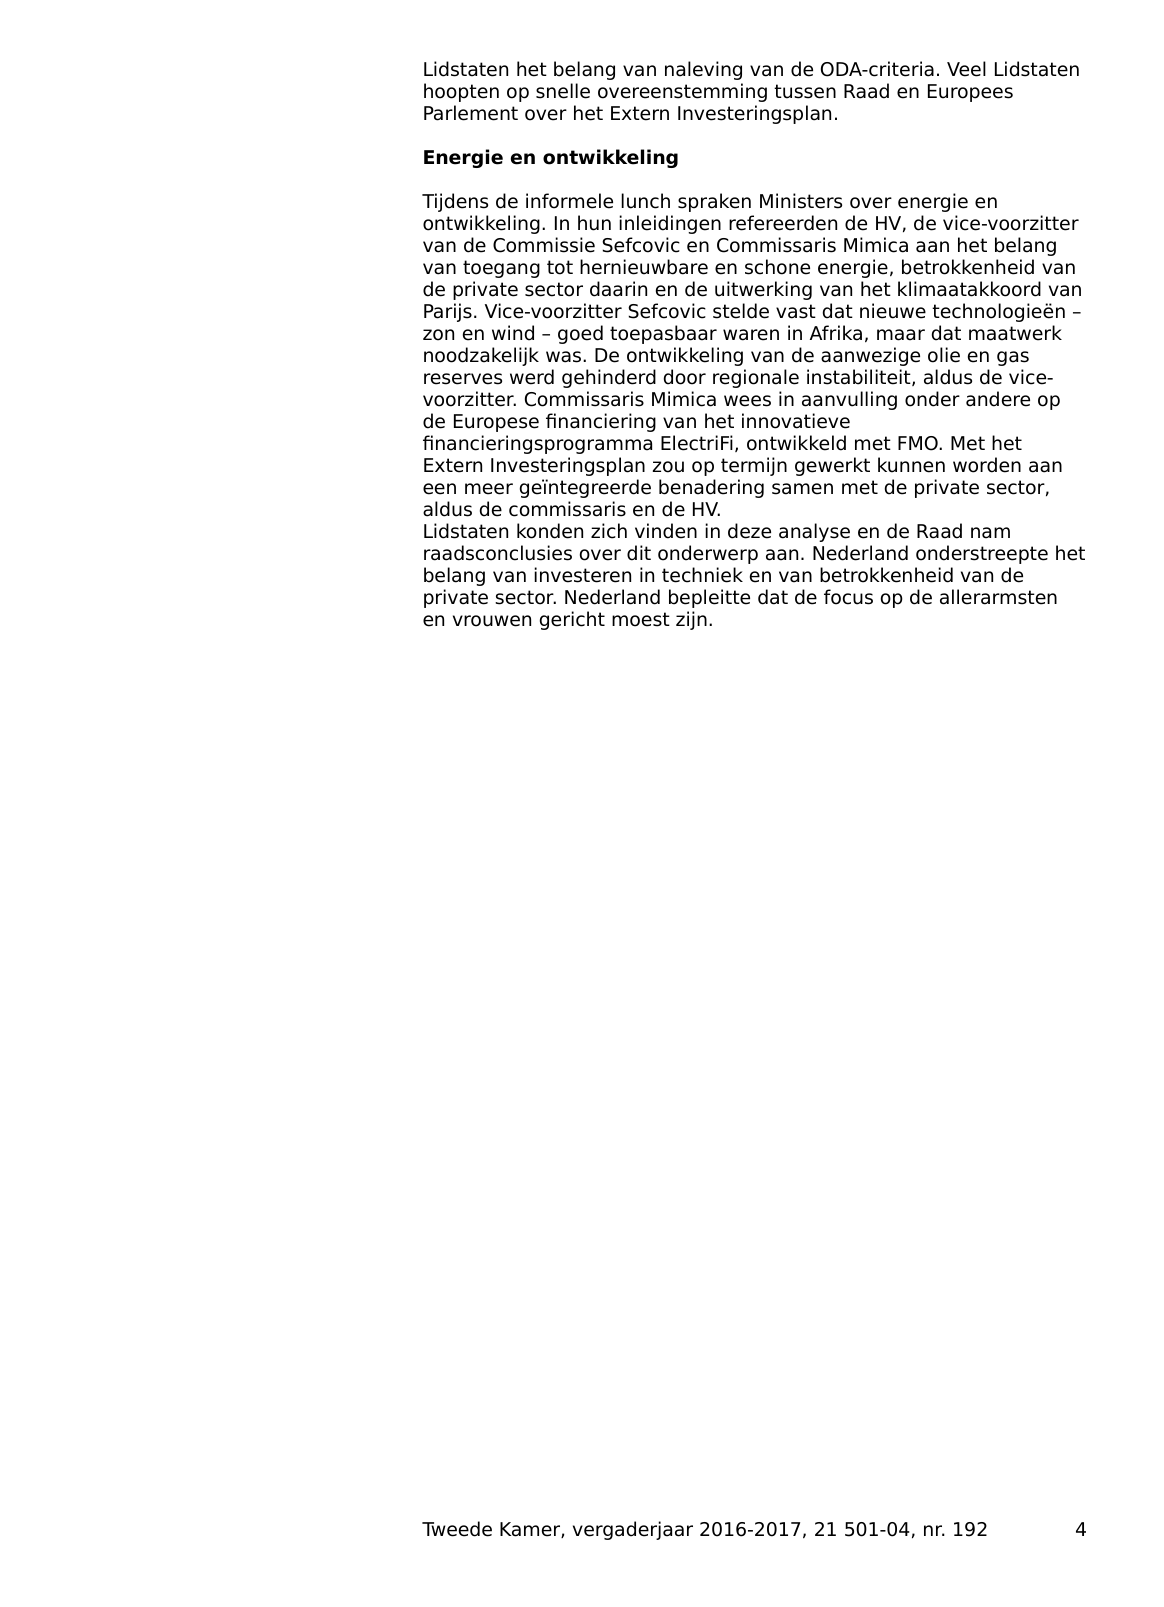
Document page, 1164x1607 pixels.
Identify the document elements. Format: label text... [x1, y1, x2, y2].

subtitle Energie en ontwikkeling [422, 147, 1087, 169]
text Tijdens de informele lunch spraken Ministers over energie en ontwikkeling. In hun inleidingen refereerden de HV, de vice-voorzitter van de Commissie Sefcovic en Commissaris Mimica aan het belang van toegang tot hernieuwbare en schone energie, betrokkenheid van de private sector daarin en de uitwerking van het klimaatakkoord van Parijs. Vice-voorzitter Sefcovic stelde vast dat nieuwe technologieën – zon en wind – goed toepasbaar waren in Afrika, maar dat maatwerk noodzakelijk was. De ontwikkeling van de aanwezige olie en gas reserves werd gehinderd door regionale instabiliteit, aldus de vice-voorzitter. Commissaris Mimica wees in aanvulling onder andere op de Europese financiering van het innovatieve financieringsprogramma ElectriFi, ontwikkeld met FMO. Met het Extern Investeringsplan zou op termijn gewerkt kunnen worden aan een meer geïntegreerde benadering samen met de private sector, aldus de commissaris en de HV. [422, 191, 1087, 521]
text Lidstaten het belang van naleving van de ODA-criteria. Veel Lidstaten hoopten op snelle overeenstemming tussen Raad en Europees Parlement over het Extern Investeringsplan. [422, 59, 1087, 125]
text Lidstaten konden zich vinden in deze analyse en de Raad nam raadsconclusies over dit onderwerp aan. Nederland onderstreepte het belang van investeren in techniek en van betrokkenheid van de private sector. Nederland bepleitte dat de focus op de allerarmsten en vrouwen gericht moest zijn. [422, 521, 1087, 631]
